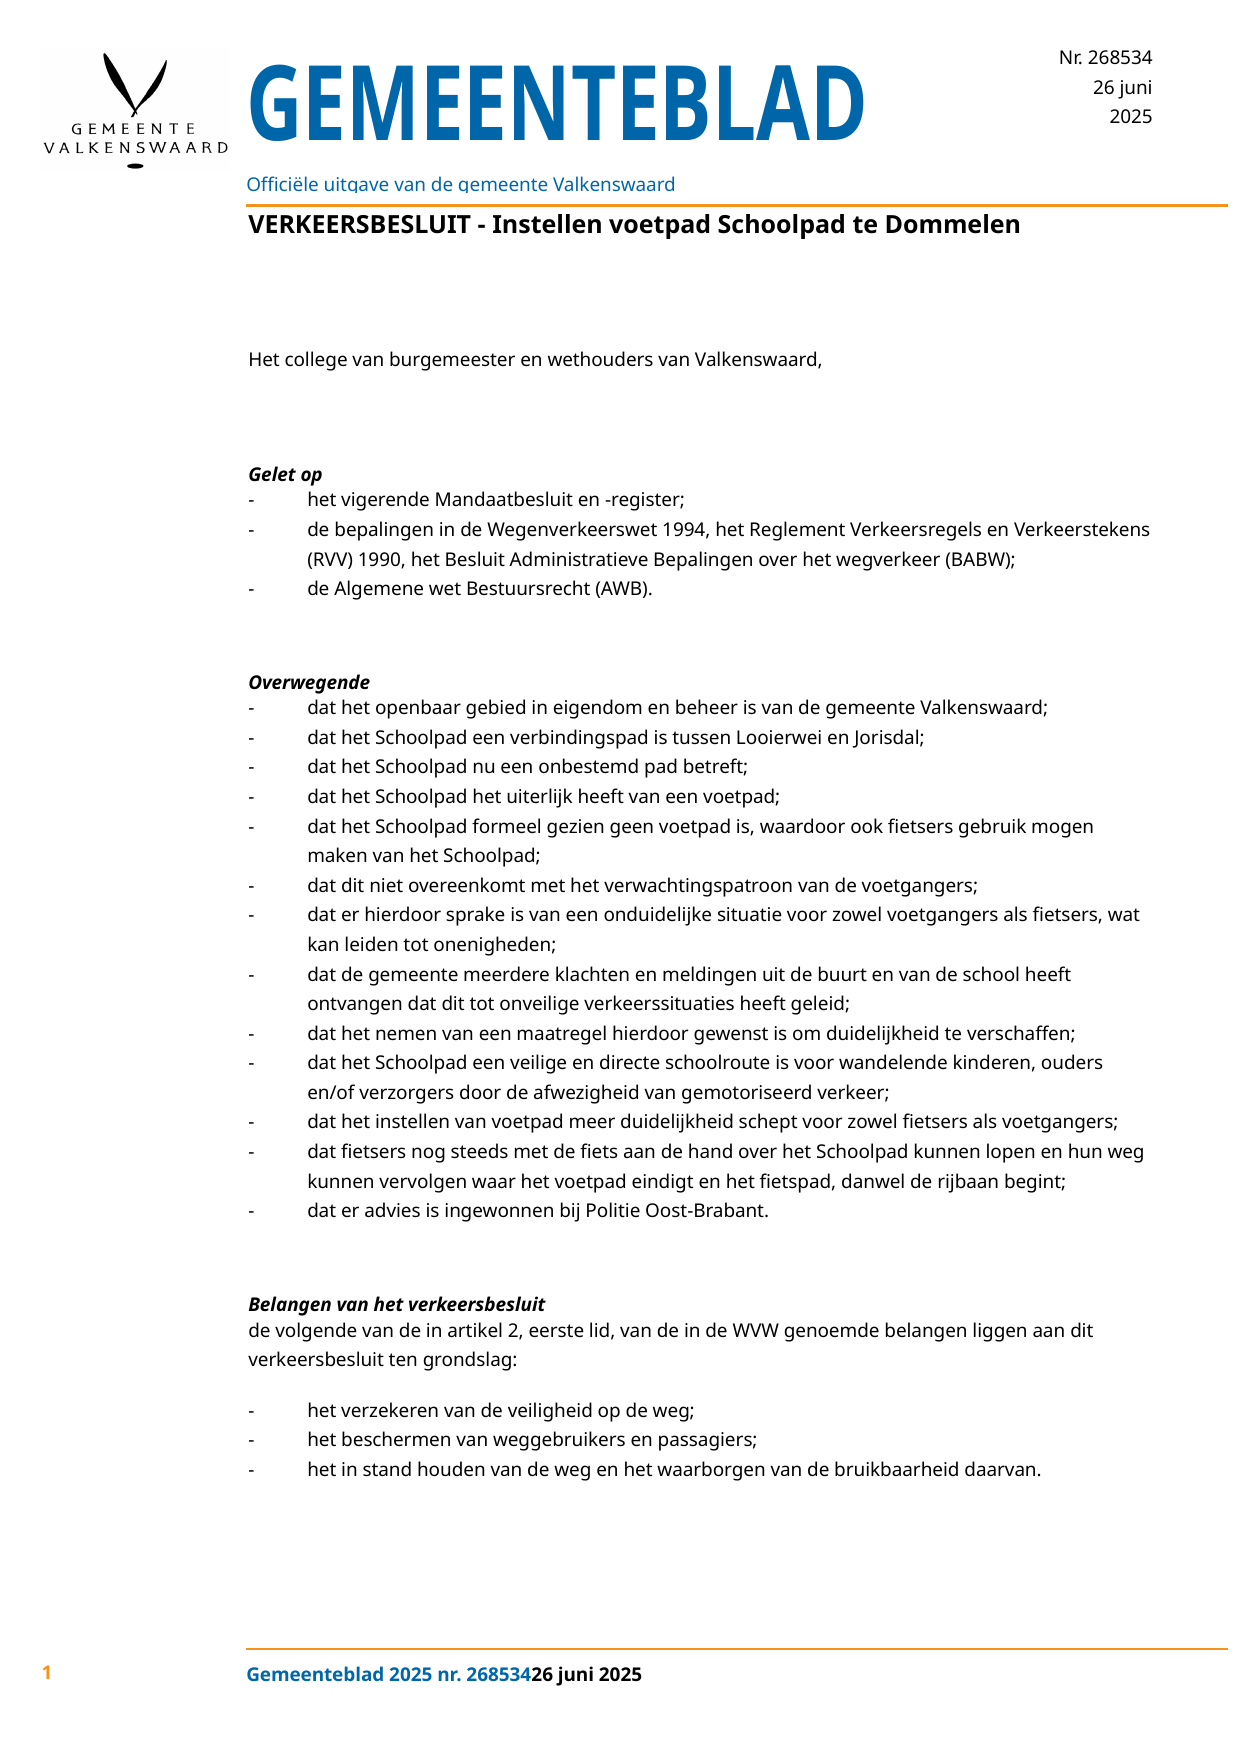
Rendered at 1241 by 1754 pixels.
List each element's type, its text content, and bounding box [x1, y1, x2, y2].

list dat de gemeente meerdere klachten en meldingen uit de buurt en van de school heeft ontvangen dat dit tot onveilige verkeerssituaties heeft geleid; [248, 961, 1152, 1016]
list het beschermen van weggebruikers en passagiers; [248, 1426, 1152, 1452]
text Gelet op [248, 461, 1152, 487]
picture [41, 47, 231, 172]
list het in stand houden van de weg en het waarborgen van de bruikbaarheid daarvan. [248, 1456, 1152, 1482]
list dat dit niet overeenkomt met het verwachtingspatroon van de voetgangers; [248, 872, 1152, 898]
text Overwegende [248, 669, 1152, 694]
list dat fietsers nog steeds met de fiets aan de hand over het Schoolpad kunnen lopen en hun weg kunnen vervolgen waar het voetpad eindigt en het fietspad, danwel de rijbaan begint; [248, 1138, 1152, 1194]
list dat het Schoolpad een verbindingspad is tussen Looierwei en Jorisdal; [248, 724, 1152, 750]
list dat er advies is ingewonnen bij Politie Oost-Brabant. [248, 1197, 1152, 1223]
text Het college van burgemeester en wethouders van Valkenswaard, [248, 346, 1152, 372]
list dat het nemen van een maatregel hierdoor gewenst is om duidelijkheid te verschaffen; [248, 1020, 1152, 1046]
list dat het Schoolpad formeel gezien geen voetpad is, waardoor ook fietsers gebruik mogen maken van het Schoolpad; [248, 813, 1152, 868]
list dat er hierdoor sprake is van een onduidelijke situatie voor zowel voetgangers als fietsers, wat kan leiden tot onenigheden; [248, 902, 1152, 957]
list dat het openbaar gebied in eigendom en beheer is van de gemeente Valkenswaard; [248, 694, 1152, 720]
list dat het instellen van voetpad meer duidelijkheid schept voor zowel fietsers als voetgangers; [248, 1109, 1152, 1134]
text Belangen van het verkeersbesluit [248, 1291, 1152, 1317]
list dat het Schoolpad het uiterlijk heeft van een voetpad; [248, 783, 1152, 809]
list het vigerende Mandaatbesluit en -register; [248, 487, 1152, 512]
list de bepalingen in de Wegenverkeerswet 1994, het Reglement Verkeersregels en Verkeerstekens (RVV) 1990, het Besluit Administratieve Bepalingen over het wegverkeer (BABW); [248, 516, 1152, 571]
list dat het Schoolpad nu een onbestemd pad betreft; [248, 754, 1152, 779]
list de Algemene wet Bestuursrecht (AWB). [248, 575, 1152, 601]
text VERKEERSBESLUIT - Instellen voetpad Schoolpad te Dommelen [248, 207, 1152, 241]
text de volgende van de in artikel 2, eerste lid, van de in de WVW genoemde belangen liggen aan dit verkeersbesluit ten grondslag: [248, 1317, 1152, 1372]
list dat het Schoolpad een veilige en directe schoolroute is voor wandelende kinderen, ouders en/of verzorgers door de afwezigheid van gemotoriseerd verkeer; [248, 1049, 1152, 1105]
list het verzekeren van de veiligheid op de weg; [248, 1397, 1152, 1422]
